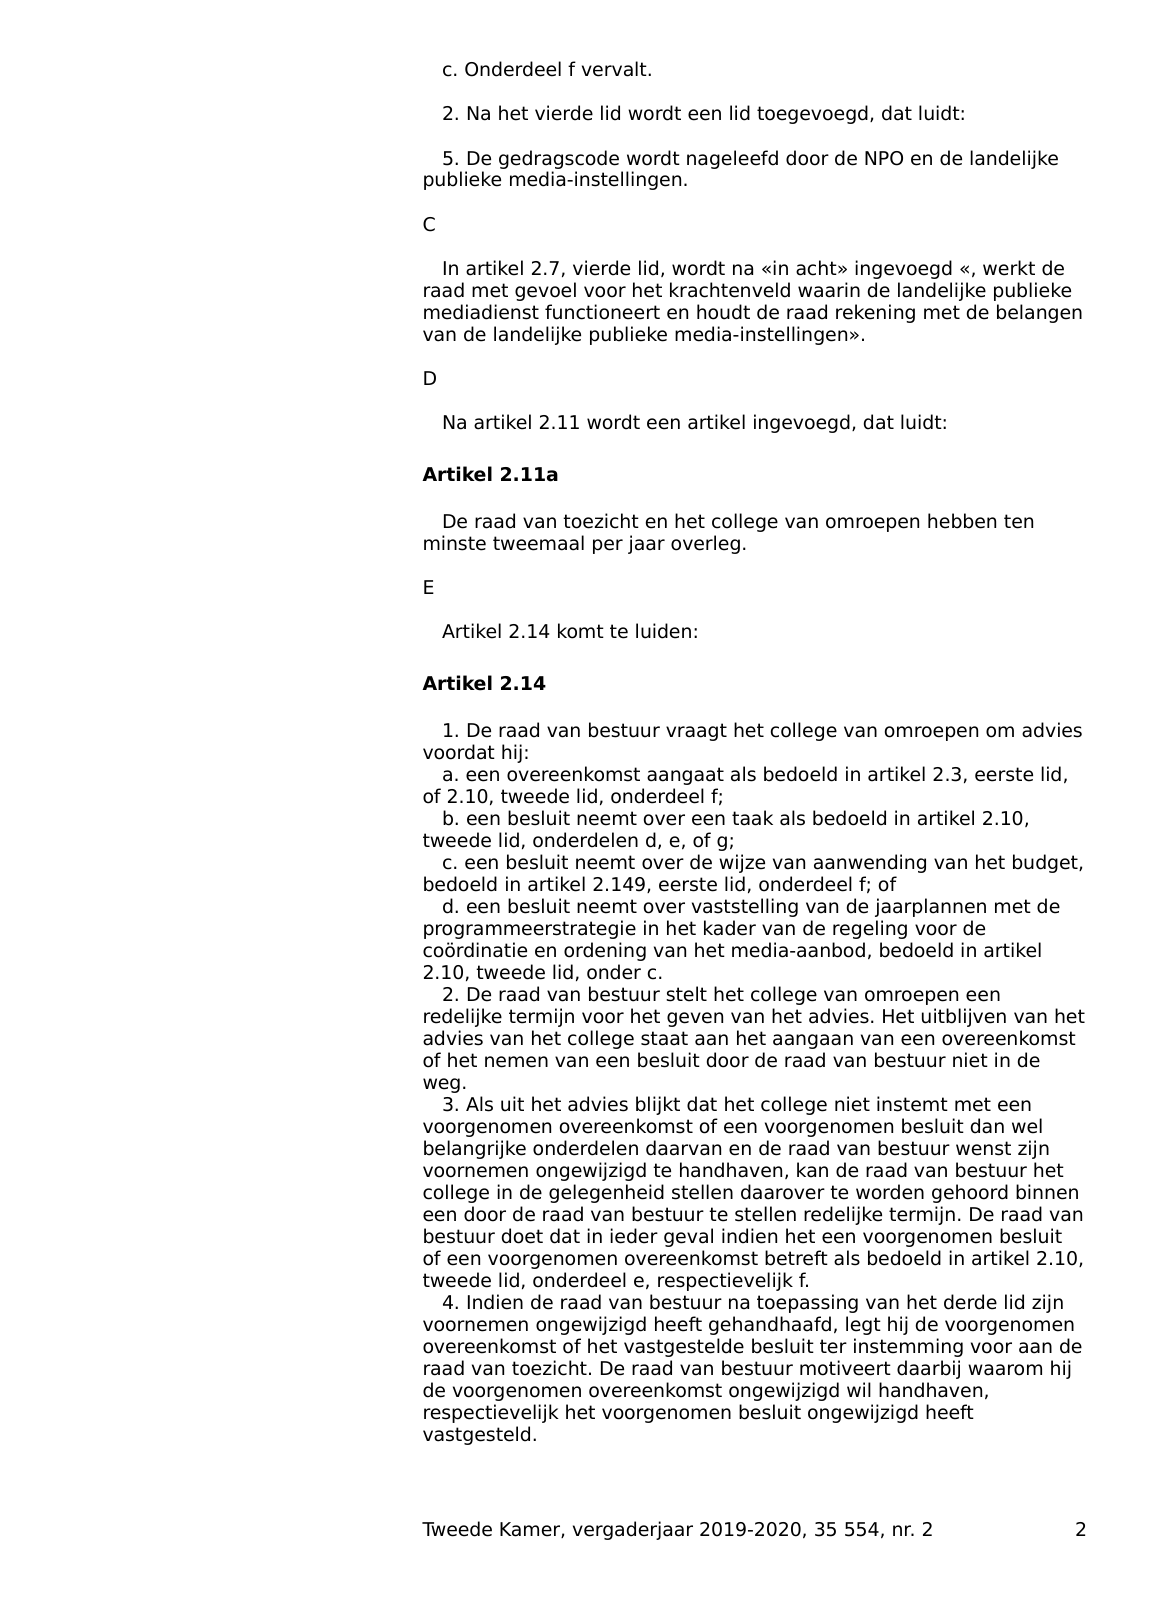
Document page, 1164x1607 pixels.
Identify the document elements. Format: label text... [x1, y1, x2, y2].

text a. een overeenkomst aangaat als bedoeld in artikel 2.3, eerste lid, of 2.10, tweede lid, onderdeel f; [422, 764, 1087, 808]
text d. een besluit neemt over vaststelling van de jaarplannen met de programmeerstrategie in het kader van de regeling voor de coördinatie en ordening van het media-aanbod, bedoeld in artikel 2.10, tweede lid, onder c. [422, 896, 1087, 984]
text 2. Na het vierde lid wordt een lid toegevoegd, dat luidt: [422, 103, 1087, 125]
text Artikel 2.14 komt te luiden: [422, 621, 1087, 643]
text Na artikel 2.11 wordt een artikel ingevoegd, dat luidt: [422, 412, 1087, 434]
text 2. De raad van bestuur stelt het college van omroepen een redelijke termijn voor het geven van het advies. Het uitblijven van het advies van het college staat aan het aangaan van een overeenkomst of het nemen van een besluit door de raad van bestuur niet in de weg. [422, 984, 1087, 1094]
text b. een besluit neemt over een taak als bedoeld in artikel 2.10, tweede lid, onderdelen d, e, of g; [422, 808, 1087, 852]
text 4. Indien de raad van bestuur na toepassing van het derde lid zijn voornemen ongewijzigd heeft gehandhaafd, legt hij de voorgenomen overeenkomst of het vastgestelde besluit ter instemming voor aan de raad van toezicht. De raad van bestuur motiveert daarbij waarom hij de voorgenomen overeenkomst ongewijzigd wil handhaven, respectievelijk het voorgenomen besluit ongewijzigd heeft vastgesteld. [422, 1292, 1087, 1446]
text In artikel 2.7, vierde lid, wordt na «in acht» ingevoegd «, werkt de raad met gevoel voor het krachtenveld waarin de landelijke publieke mediadienst functioneert en houdt de raad rekening met de belangen van de landelijke publieke media-instellingen». [422, 258, 1087, 346]
text 3. Als uit het advies blijkt dat het college niet instemt met een voorgenomen overeenkomst of een voorgenomen besluit dan wel belangrijke onderdelen daarvan en de raad van bestuur wenst zijn voornemen ongewijzigd te handhaven, kan de raad van bestuur het college in de gelegenheid stellen daarover te worden gehoord binnen een door de raad van bestuur te stellen redelijke termijn. De raad van bestuur doet dat in ieder geval indien het een voorgenomen besluit of een voorgenomen overeenkomst betreft als bedoeld in artikel 2.10, tweede lid, onderdeel e, respectievelijk f. [422, 1094, 1087, 1292]
text 5. De gedragscode wordt nageleefd door de NPO en de landelijke publieke media-instellingen. [422, 147, 1087, 191]
text De raad van toezicht en het college van omroepen hebben ten minste tweemaal per jaar overleg. [422, 511, 1087, 555]
text E [422, 577, 1087, 599]
text c. Onderdeel f vervalt. [422, 59, 1087, 81]
text D [422, 368, 1087, 390]
subtitle Artikel 2.11a [422, 464, 1087, 486]
text 1. De raad van bestuur vraagt het college van omroepen om advies voordat hij: [422, 720, 1087, 764]
subtitle Artikel 2.14 [422, 673, 1087, 695]
text C [422, 213, 1087, 236]
text c. een besluit neemt over de wijze van aanwending van het budget, bedoeld in artikel 2.149, eerste lid, onderdeel f; of [422, 852, 1087, 896]
